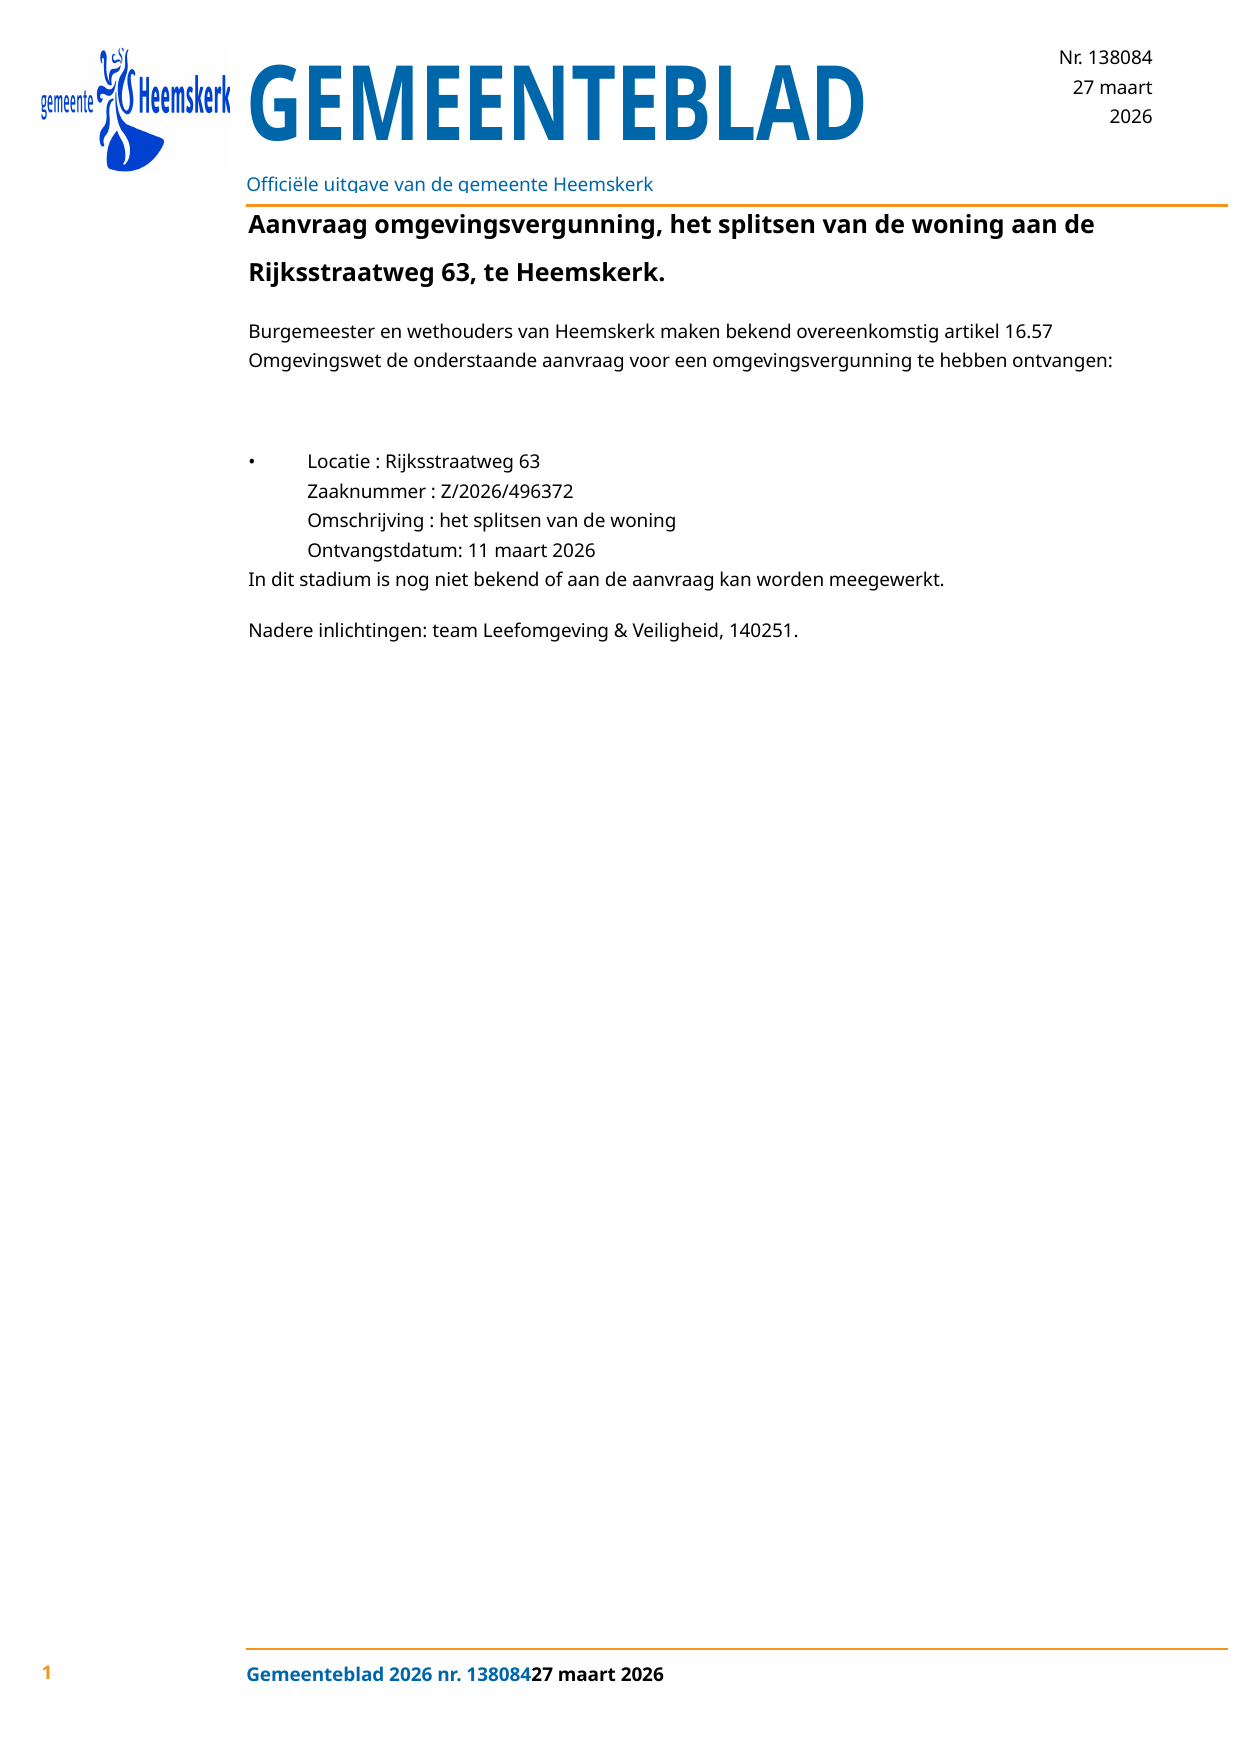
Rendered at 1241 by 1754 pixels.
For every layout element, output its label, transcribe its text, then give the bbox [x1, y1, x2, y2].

list Zaaknummer : Z/2026/496372 [248, 478, 1152, 504]
text Aanvraag omgevingsvergunning, het splitsen van de woning aan de Rijksstraatweg 63, te Heemskerk. [248, 207, 1152, 288]
text Burgemeester en wethouders van Heemskerk maken bekend overeenkomstig artikel 16.57 Omgevingswet de onderstaande aanvraag voor een omgevingsvergunning te hebben ontvangen: [248, 318, 1152, 373]
list Omschrijving : het splitsen van de woning [248, 507, 1152, 533]
picture [41, 47, 231, 172]
text Nadere inlichtingen: team Leefomgeving & Veiligheid, 140251. [248, 617, 1152, 643]
list Ontvangstdatum: 11 maart 2026 [248, 537, 1152, 563]
list Locatie : Rijksstraatweg 63 [248, 448, 1152, 474]
text In dit stadium is nog niet bekend of aan de aanvraag kan worden meegewerkt. [248, 567, 1152, 592]
